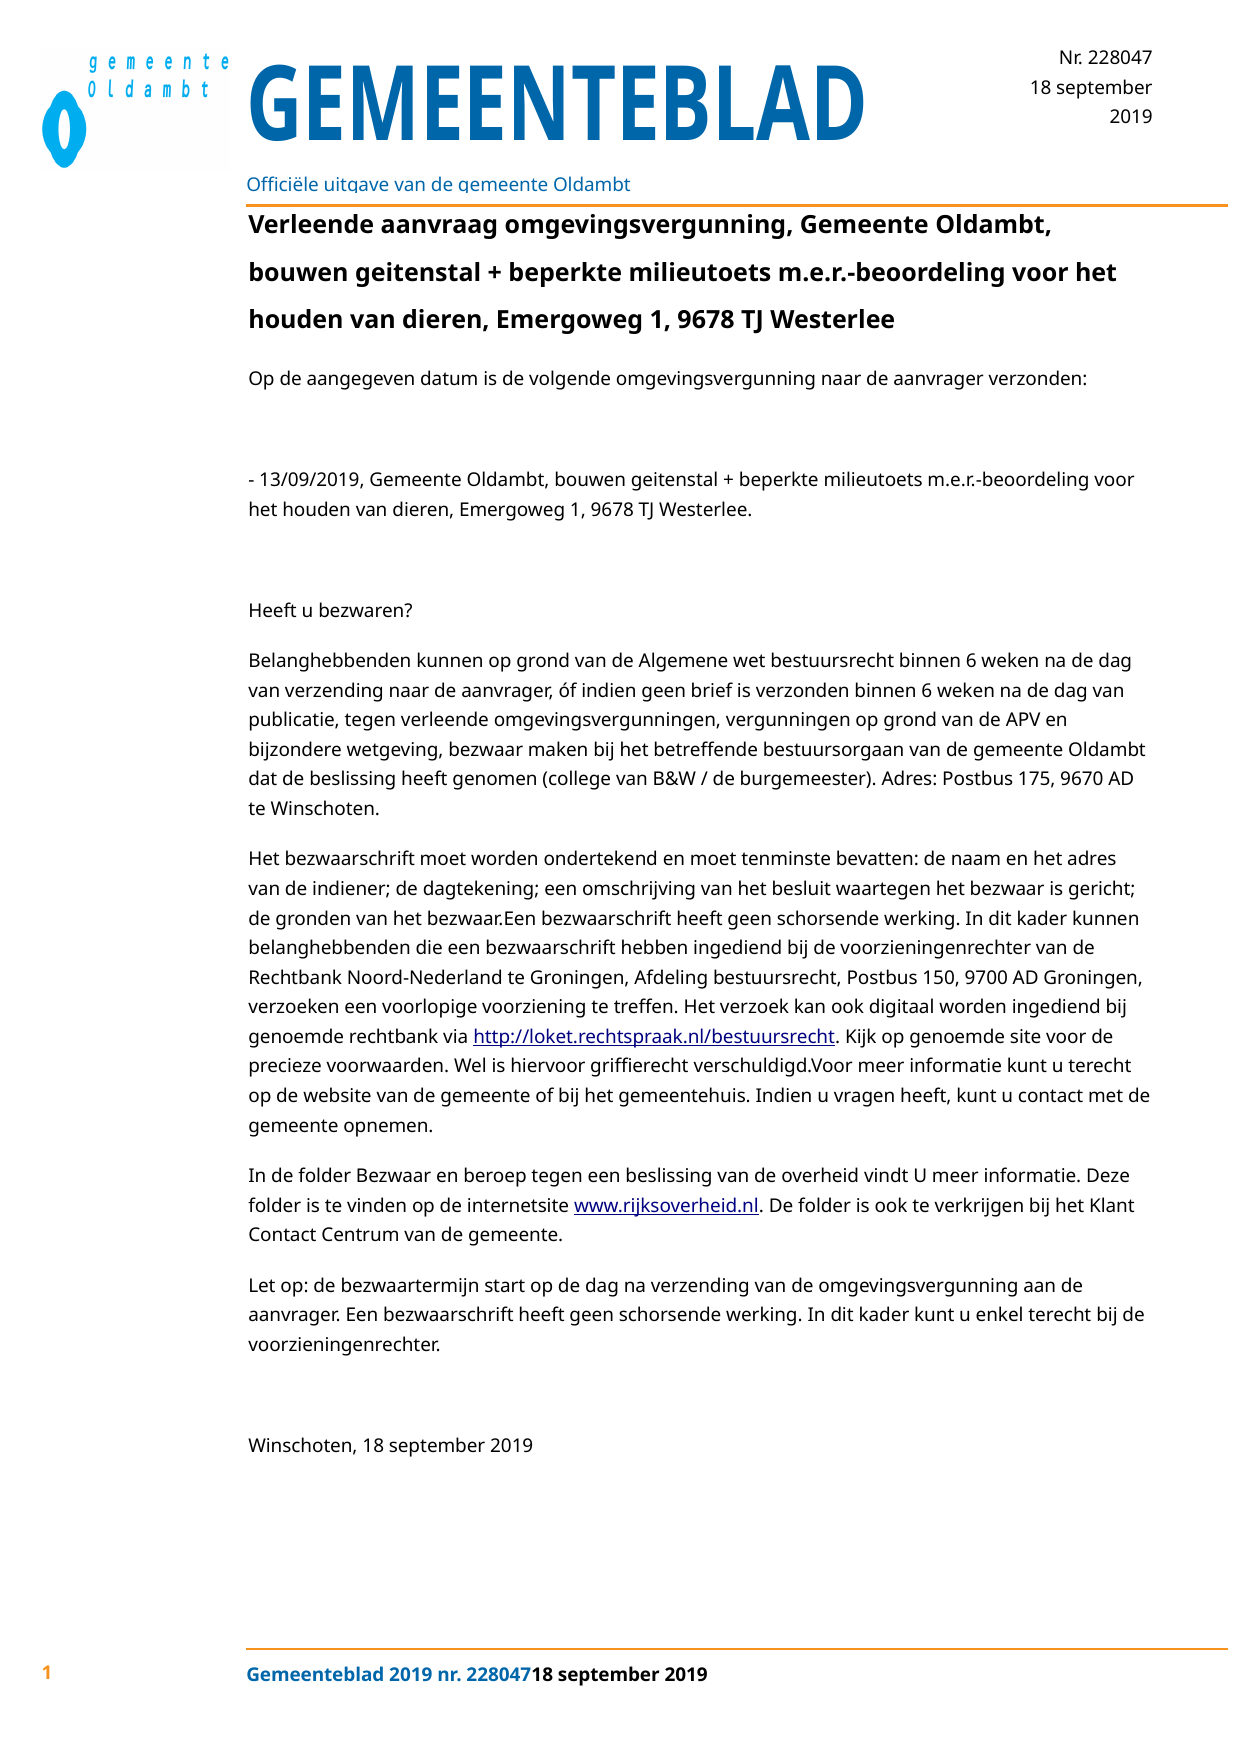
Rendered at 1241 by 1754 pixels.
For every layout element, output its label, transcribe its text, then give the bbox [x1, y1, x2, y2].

text Heeft u bezwaren? [248, 597, 1152, 622]
text Op de aangegeven datum is de volgende omgevingsvergunning naar de aanvrager verzonden: [248, 366, 1152, 391]
picture [41, 47, 231, 172]
text Let op: de bezwaartermijn start op de dag na verzending van de omgevingsvergunning aan de aanvrager. Een bezwaarschrift heeft geen schorsende werking. In dit kader kunt u enkel terecht bij de voorzieningenrechter. [248, 1272, 1152, 1357]
text Het bezwaarschrift moet worden ondertekend en moet tenminste bevatten: de naam en het adres van de indiener; de dagtekening; een omschrijving van het besluit waartegen het bezwaar is gericht; de gronden van het bezwaar.Een bezwaarschrift heeft geen schorsende werking. In dit kader kunnen belanghebbenden die een bezwaarschrift hebben ingediend bij de voorzieningenrechter van de Rechtbank Noord-Nederland te Groningen, Afdeling bestuursrecht, Postbus 150, 9700 AD Groningen, verzoeken een voorlopige voorziening te treffen. Het verzoek kan ook digitaal worden ingediend bij genoemde rechtbank via http://loket.rechtspraak.nl/bestuursrecht. Kijk op genoemde site voor de precieze voorwaarden. Wel is hiervoor griffierecht verschuldigd.Voor meer informatie kunt u terecht op de website van de gemeente of bij het gemeentehuis. Indien u vragen heeft, kunt u contact met de gemeente opnemen. [248, 846, 1152, 1137]
text Belanghebbenden kunnen op grond van de Algemene wet bestuursrecht binnen 6 weken na de dag van verzending naar de aanvrager, óf indien geen brief is verzonden binnen 6 weken na de dag van publicatie, tegen verleende omgevingsvergunningen, vergunningen op grond van de APV en bijzondere wetgeving, bezwaar maken bij het betreffende bestuursorgaan van de gemeente Oldambt dat de beslissing heeft genomen (college van B&W / de burgemeester). Adres: Postbus 175, 9670 AD te Winschoten. [248, 647, 1152, 821]
text Winschoten, 18 september 2019 [248, 1432, 1152, 1457]
text Verleende aanvraag omgevingsvergunning, Gemeente Oldambt, bouwen geitenstal + beperkte milieutoets m.e.r.-beoordeling voor het houden van dieren, Emergoweg 1, 9678 TJ Westerlee [248, 207, 1152, 336]
text - 13/09/2019, Gemeente Oldambt, bouwen geitenstal + beperkte milieutoets m.e.r.-beoordeling voor het houden van dieren, Emergoweg 1, 9678 TJ Westerlee. [248, 466, 1152, 522]
text In de folder Bezwaar en beroep tegen een beslissing van de overheid vindt U meer informatie. Deze folder is te vinden op de internetsite www.rijksoverheid.nl. De folder is ook te verkrijgen bij het Klant Contact Centrum van de gemeente. [248, 1162, 1152, 1247]
